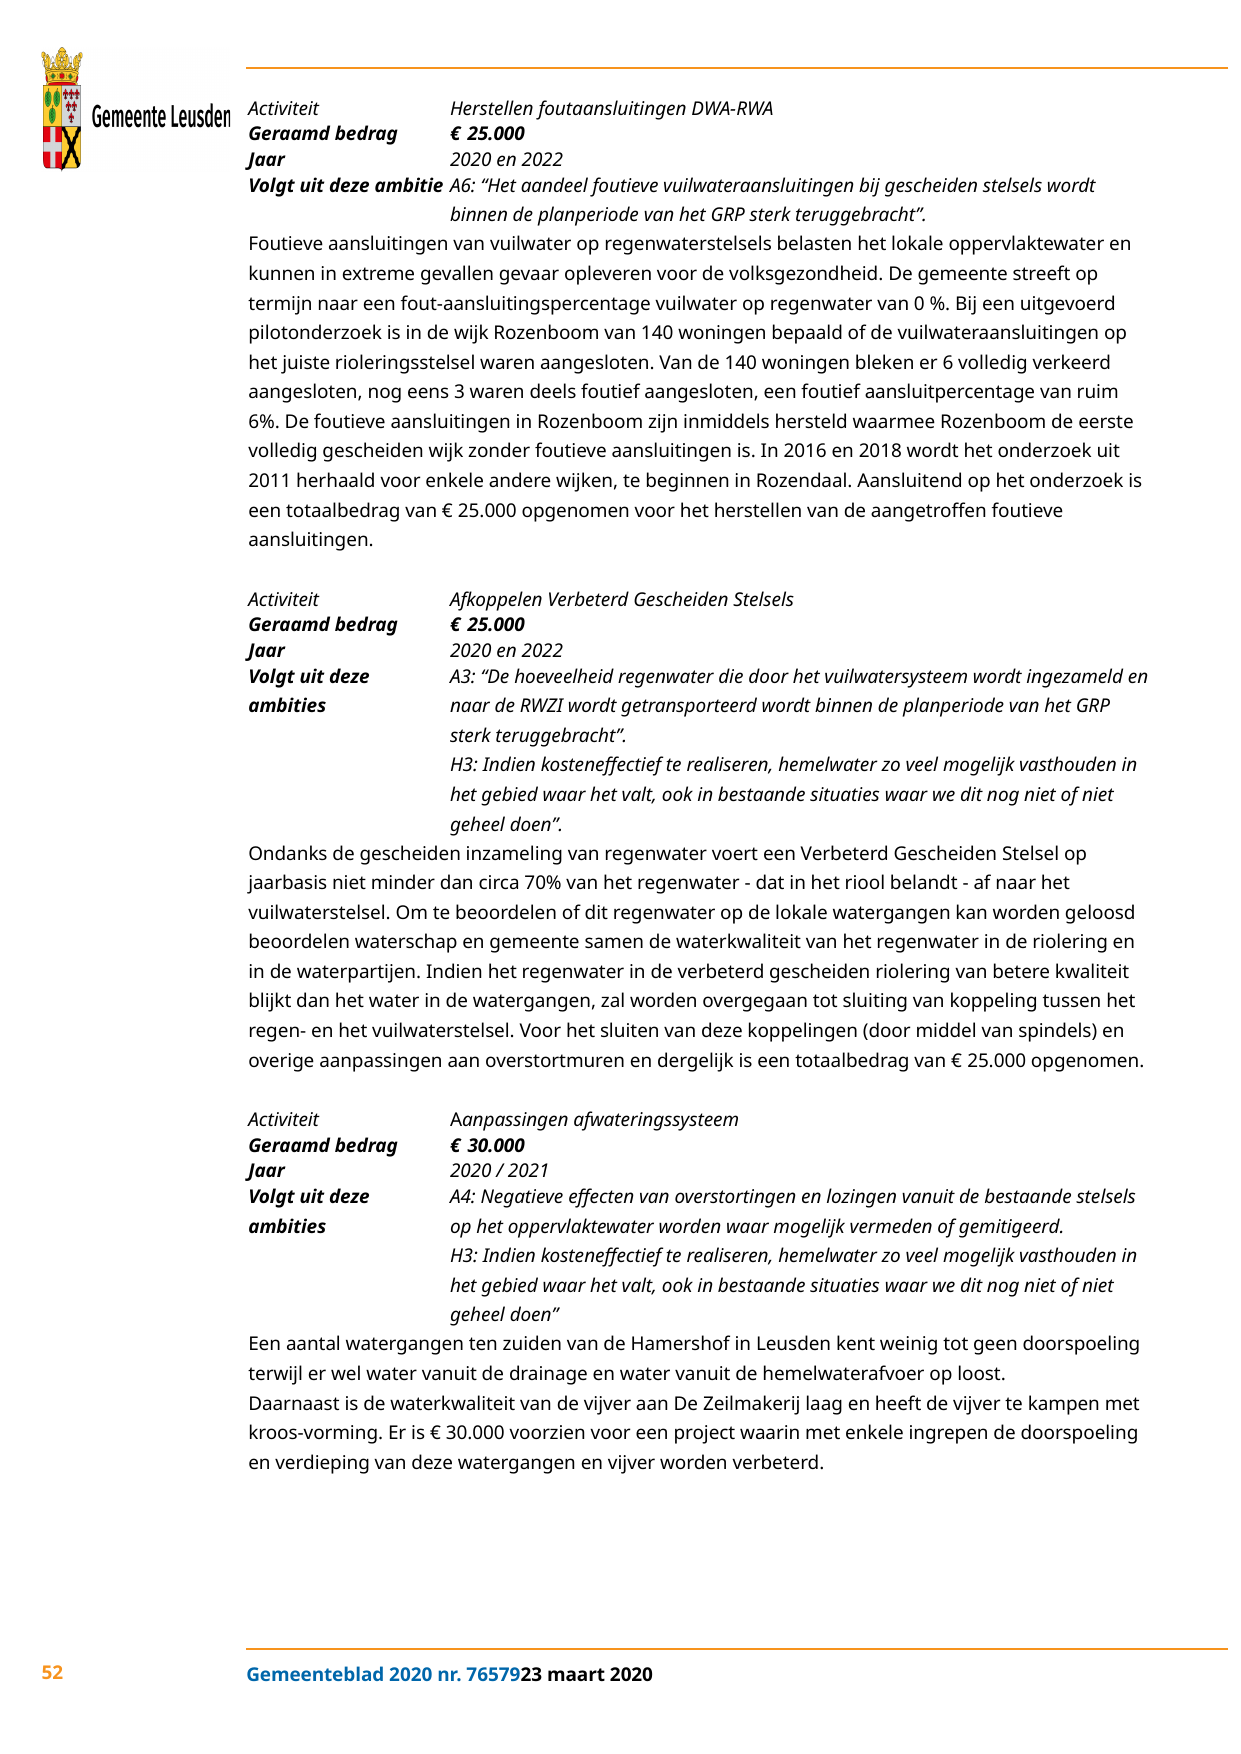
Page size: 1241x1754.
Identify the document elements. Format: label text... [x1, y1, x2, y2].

table_cell Jaar [248, 637, 450, 663]
table_cell € 30.000 [450, 1132, 1152, 1158]
table_cell Jaar [248, 146, 450, 172]
table_cell Volgt uit deze ambities [248, 1183, 450, 1327]
table_cell A4: Negatieve effecten van overstortingen en lozingen vanuit de bestaande stelsels op het oppervlaktewater worden waar mogelijk vermeden of gemitigeerd. H3: Indien kosteneffectief te realiseren, hemelwater zo veel mogelijk vasthouden in het gebied waar het valt, ook in bestaande situaties waar we dit nog niet of niet geheel doen” [450, 1183, 1152, 1327]
table_header Afkoppelen Verbeterd Gescheiden Stelsels [450, 586, 1152, 611]
text Ondanks de gescheiden inzameling van regenwater voert een Verbeterd Gescheiden Stelsel op jaarbasis niet minder dan circa 70% van het regenwater - dat in het riool belandt - af naar het vuilwaterstelsel. Om te beoordelen of dit regenwater op de lokale watergangen kan worden geloosd beoordelen waterschap en gemeente samen de waterkwaliteit van het regenwater in de riolering en in de waterpartijen. Indien het regenwater in de verbeterd gescheiden riolering van betere kwaliteit blijkt dan het water in de watergangen, zal worden overgegaan tot sluiting van koppeling tussen het regen- en het vuilwaterstelsel. Voor het sluiten van deze koppelingen (door middel van spindels) en overige aanpassingen aan overstortmuren en dergelijk is een totaalbedrag van € 25.000 opgenomen. [248, 840, 1152, 1073]
table_cell Jaar [248, 1158, 450, 1183]
table_header Aanpassingen afwateringssysteem [450, 1106, 1152, 1132]
table_cell Geraamd bedrag [248, 611, 450, 637]
table_cell Volgt uit deze ambities [248, 663, 450, 837]
table_cell € 25.000 [450, 611, 1152, 637]
table_cell Volgt uit deze ambitie [248, 172, 450, 227]
table_header Herstellen foutaansluitingen DWA-RWA [450, 95, 1152, 121]
table_cell A3: “De hoeveelheid regenwater die door het vuilwatersysteem wordt ingezameld en naar de RWZI wordt getransporteerd wordt binnen de planperiode van het GRP sterk teruggebracht”. H3: Indien kosteneffectief te realiseren, hemelwater zo veel mogelijk vasthouden in het gebied waar het valt, ook in bestaande situaties waar we dit nog niet of niet geheel doen”. [450, 663, 1152, 837]
table_cell € 25.000 [450, 121, 1152, 146]
text Foutieve aansluitingen van vuilwater op regenwaterstelsels belasten het lokale oppervlaktewater en kunnen in extreme gevallen gevaar opleveren voor de volksgezondheid. De gemeente streeft op termijn naar een fout-aansluitingspercentage vuilwater op regenwater van 0 %. Bij een uitgevoerd pilotonderzoek is in de wijk Rozenboom van 140 woningen bepaald of de vuilwateraansluitingen op het juiste rioleringsstelsel waren aangesloten. Van de 140 woningen bleken er 6 volledig verkeerd aangesloten, nog eens 3 waren deels foutief aangesloten, een foutief aansluitpercentage van ruim 6%. De foutieve aansluitingen in Rozenboom zijn inmiddels hersteld waarmee Rozenboom de eerste volledig gescheiden wijk zonder foutieve aansluitingen is. In 2016 en 2018 wordt het onderzoek uit 2011 herhaald voor enkele andere wijken, te beginnen in Rozendaal. Aansluitend op het onderzoek is een totaalbedrag van € 25.000 opgenomen voor het herstellen van de aangetroffen foutieve aansluitingen. [248, 231, 1152, 552]
table_header Activiteit [248, 586, 450, 611]
table_cell Geraamd bedrag [248, 121, 450, 146]
table_cell A6: “Het aandeel foutieve vuilwateraansluitingen bij gescheiden stelsels wordt binnen de planperiode van het GRP sterk teruggebracht”. [450, 172, 1152, 227]
table_cell Geraamd bedrag [248, 1132, 450, 1158]
table_cell 2020 en 2022 [450, 146, 1152, 172]
table_cell 2020 en 2022 [450, 637, 1152, 663]
table_header Activiteit [248, 1106, 450, 1132]
table_cell 2020 / 2021 [450, 1158, 1152, 1183]
table_header Activiteit [248, 95, 450, 121]
text Een aantal watergangen ten zuiden van de Hamershof in Leusden kent weinig tot geen doorspoeling terwijl er wel water vanuit de drainage en water vanuit de hemelwaterafvoer op loost. [248, 1331, 1152, 1386]
picture [41, 47, 231, 172]
text Daarnaast is de waterkwaliteit van de vijver aan De Zeilmakerij laag en heeft de vijver te kampen met kroos-vorming. Er is € 30.000 voorzien voor een project waarin met enkele ingrepen de doorspoeling en verdieping van deze watergangen en vijver worden verbeterd. [248, 1390, 1152, 1475]
